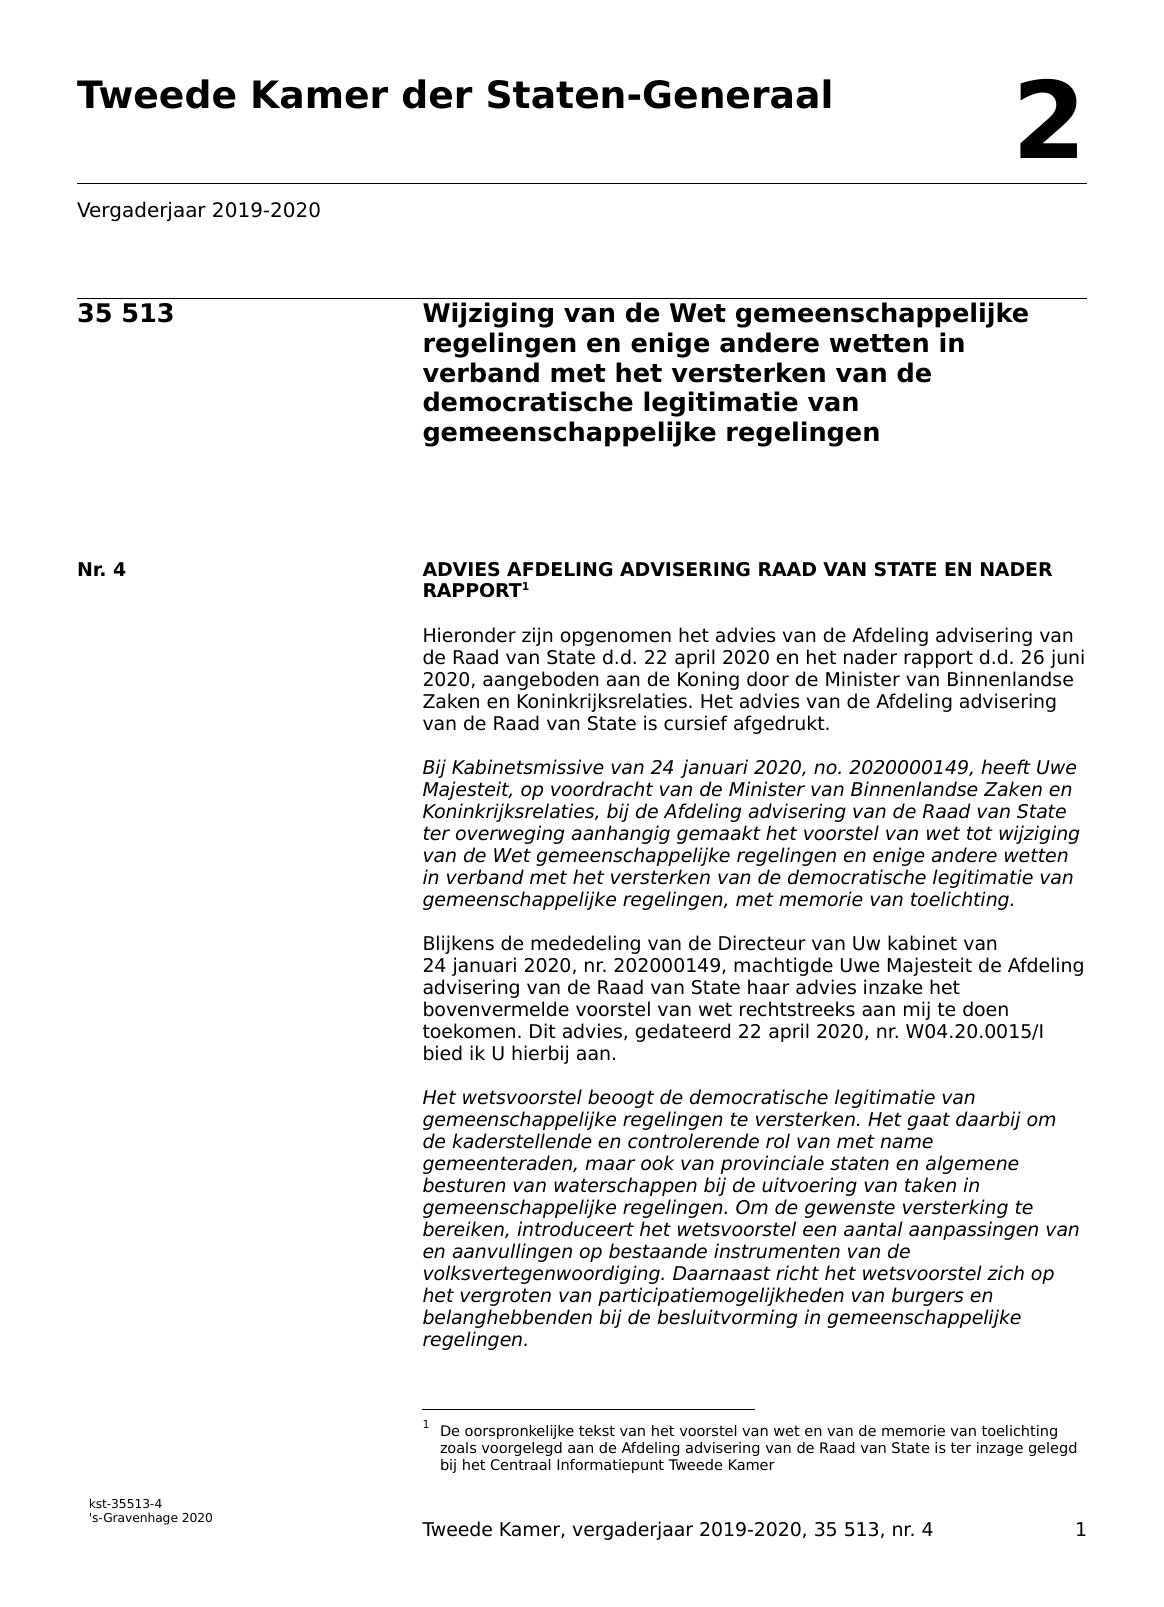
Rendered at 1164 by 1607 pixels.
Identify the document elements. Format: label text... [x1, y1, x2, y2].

text 's-Gravenhage 2020 [88, 1511, 323, 1525]
table_cell Vergaderjaar 2019-2020 [77, 184, 1087, 298]
subtitle 35 513 Wijziging van de Wet gemeenschappelijke regelingen en enige andere wetten in verband met het versterken van de democratische legitimatie van gemeenschappelijke regelingen [77, 299, 1087, 447]
table_header Tweede Kamer der Staten-Generaal [77, 59, 886, 183]
text kst-35513-4 [88, 1497, 323, 1511]
text Blijkens de mededeling van de Directeur van Uw kabinet van 24 januari 2020, nr. 202000149, machtigde Uwe Majesteit de Afdeling advisering van de Raad van State haar advies inzake het bovenvermelde voorstel van wet rechtstreeks aan mij te doen toekomen. Dit advies, gedateerd 22 april 2020, nr. W04.20.0015/I bied ik U hierbij aan. [422, 933, 1087, 1064]
text Hieronder zijn opgenomen het advies van de Afdeling advisering van de Raad van State d.d. 22 april 2020 en het nader rapport d.d. 26 juni 2020, aangeboden aan de Koning door de Minister van Binnenlandse Zaken en Koninkrijksrelaties. Het advies van de Afdeling advisering van de Raad van State is cursief afgedrukt. [422, 624, 1087, 734]
text Het wetsvoorstel beoogt de democratische legitimatie van gemeenschappelijke regelingen te versterken. Het gaat daarbij om de kaderstellende en controlerende rol van met name gemeenteraden, maar ook van provinciale staten en algemene besturen van waterschappen bij de uitvoering van taken in gemeenschappelijke regelingen. Om de gewenste versterking te bereiken, introduceert het wetsvoorstel een aantal aanpassingen van en aanvullingen op bestaande instrumenten van de volksvertegenwoordiging. Daarnaast richt het wetsvoorstel zich op het vergroten van participatiemogelijkheden van burgers en belanghebbenden bij de besluitvorming in gemeenschappelijke regelingen. [422, 1087, 1087, 1351]
subtitle Nr. 4 ADVIES AFDELING ADVISERING RAAD VAN STATE EN NADER RAPPORT [77, 558, 1087, 602]
text De oorspronkelijke tekst van het voorstel van wet en van de memorie van toelichting zoals voorgelegd aan de Afdeling advisering van de Raad van State is ter inzage gelegd bij het Centraal Informatiepunt Tweede Kamer [422, 1418, 1087, 1474]
text Bij Kabinetsmissive van 24 januari 2020, no. 2020000149, heeft Uwe Majesteit, op voordracht van de Minister van Binnenlandse Zaken en Koninkrijksrelaties, bij de Afdeling advisering van de Raad van State ter overweging aanhangig gemaakt het voorstel van wet tot wijziging van de Wet gemeenschappelijke regelingen en enige andere wetten in verband met het versterken van de democratische legitimatie van gemeenschappelijke regelingen, met memorie van toelichting. [422, 757, 1087, 911]
table_header 2 [886, 59, 1087, 183]
